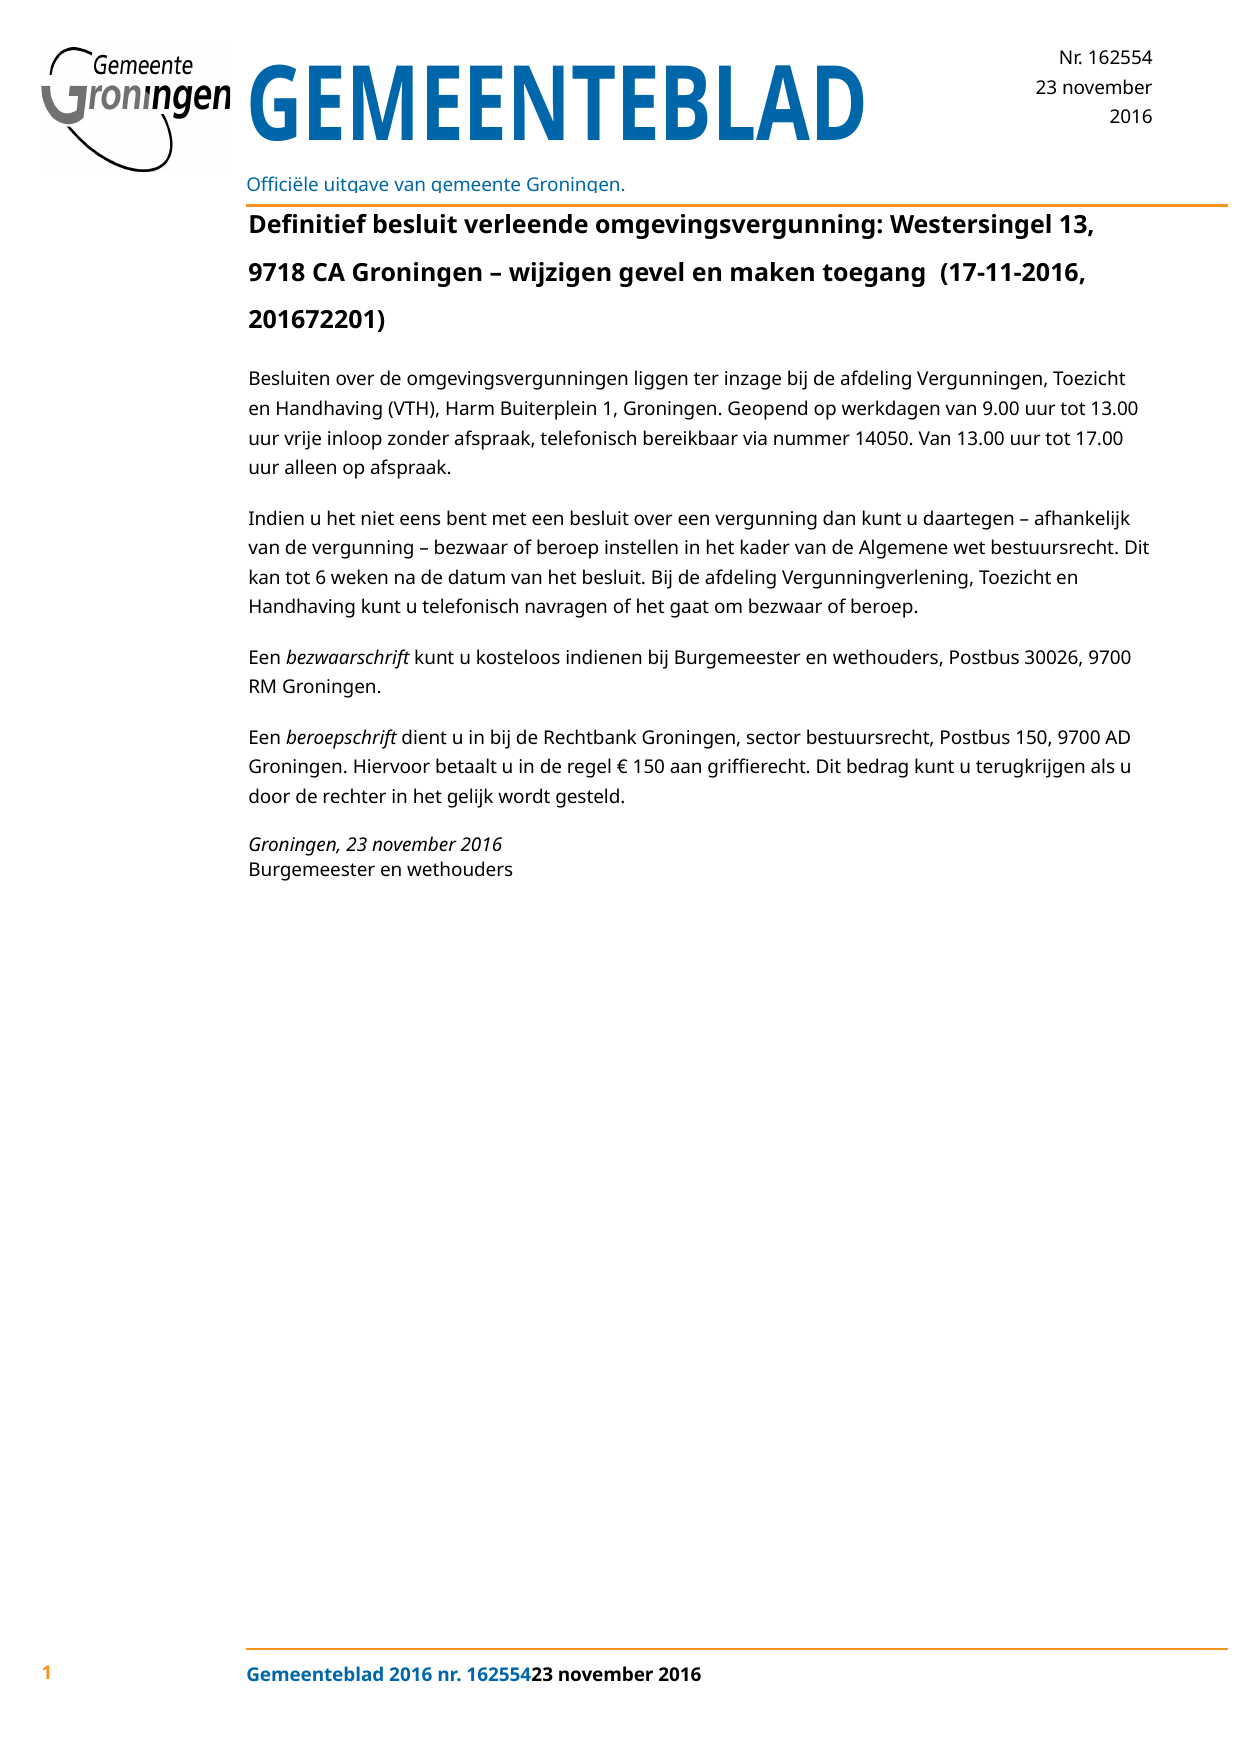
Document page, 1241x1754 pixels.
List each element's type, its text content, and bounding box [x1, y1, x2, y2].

text Een beroepschrift dient u in bij de Rechtbank Groningen, sector bestuursrecht, Postbus 150, 9700 AD Groningen. Hiervoor betaalt u in de regel € 150 aan griffierecht. Dit bedrag kunt u terugkrijgen als u door de rechter in het gelijk wordt gesteld. [248, 724, 1152, 809]
picture [41, 47, 231, 172]
text Besluiten over de omgevingsvergunningen liggen ter inzage bij de afdeling Vergunningen, Toezicht en Handhaving (VTH), Harm Buiterplein 1, Groningen. Geopend op werkdagen van 9.00 uur tot 13.00 uur vrije inloop zonder afspraak, telefonisch bereikbaar via nummer 14050. Van 13.00 uur tot 17.00 uur alleen op afspraak. [248, 366, 1152, 480]
text Indien u het niet eens bent met een besluit over een vergunning dan kunt u daartegen – afhankelijk van de vergunning – bezwaar of beroep instellen in het kader van de Algemene wet bestuursrecht. Dit kan tot 6 weken na de datum van het besluit. Bij de afdeling Vergunningverlening, Toezicht en Handhaving kunt u telefonisch navragen of het gaat om bezwaar of beroep. [248, 505, 1152, 619]
text Burgemeester en wethouders [248, 857, 1152, 882]
text Groningen, 23 november 2016 [248, 831, 1152, 857]
text Definitief besluit verleende omgevingsvergunning: Westersingel 13, 9718 CA Groningen – wijzigen gevel en maken toegang (17-11-2016, 201672201) [248, 207, 1152, 336]
text Een bezwaarschrift kunt u kosteloos indienen bij Burgemeester en wethouders, Postbus 30026, 9700 RM Groningen. [248, 644, 1152, 699]
